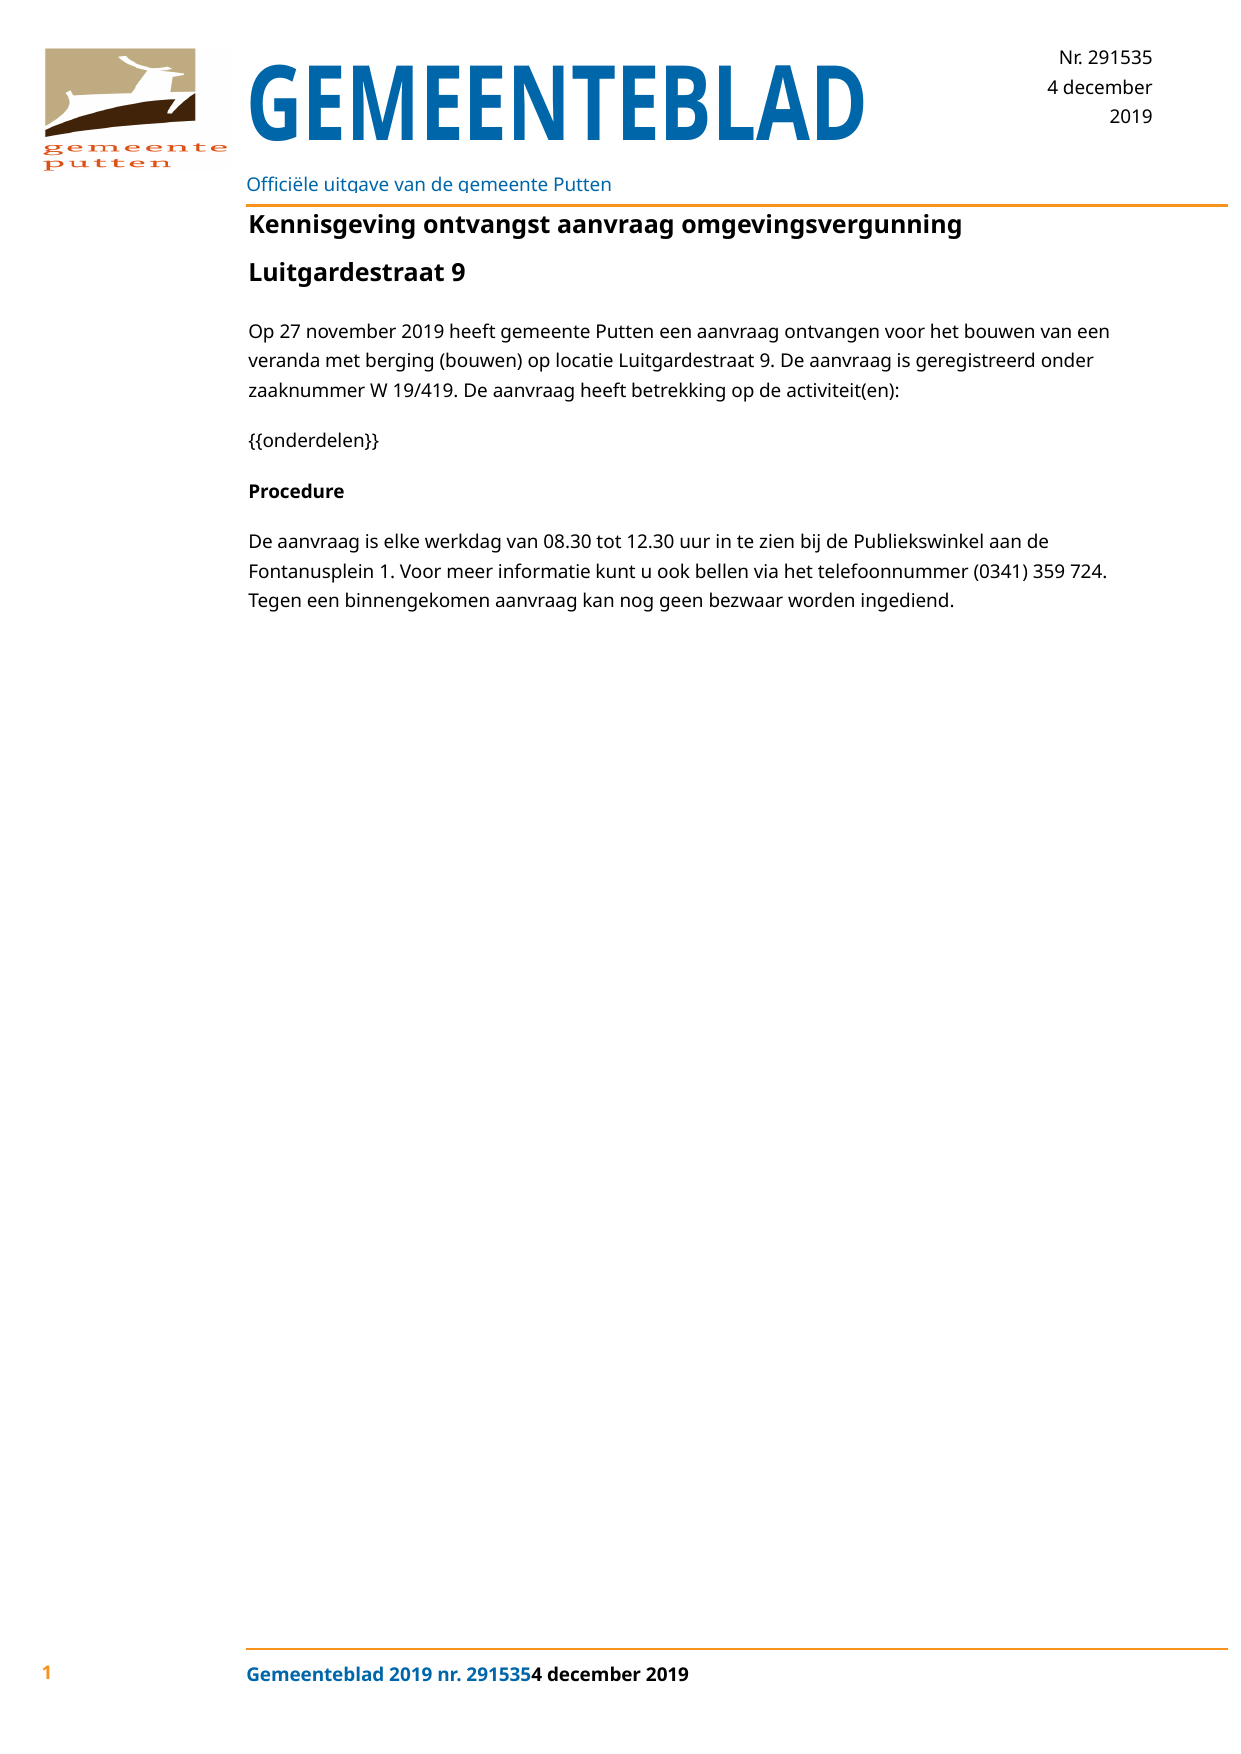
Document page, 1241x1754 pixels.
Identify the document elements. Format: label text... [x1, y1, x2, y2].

text Kennisgeving ontvangst aanvraag omgevingsvergunning Luitgardestraat 9 [248, 207, 1152, 288]
text De aanvraag is elke werkdag van 08.30 tot 12.30 uur in te zien bij de Publiekswinkel aan de Fontanusplein 1. Voor meer informatie kunt u ook bellen via het telefoonnummer (0341) 359 724. Tegen een binnengekomen aanvraag kan nog geen bezwaar worden ingediend. [248, 528, 1152, 613]
picture [41, 47, 231, 172]
text Op 27 november 2019 heeft gemeente Putten een aanvraag ontvangen voor het bouwen van een veranda met berging (bouwen) op locatie Luitgardestraat 9. De aanvraag is geregistreerd onder zaaknummer W 19/419. De aanvraag heeft betrekking op de activiteit(en): [248, 318, 1152, 403]
text Procedure [248, 478, 1152, 504]
text {{onderdelen}} [248, 427, 1152, 453]
